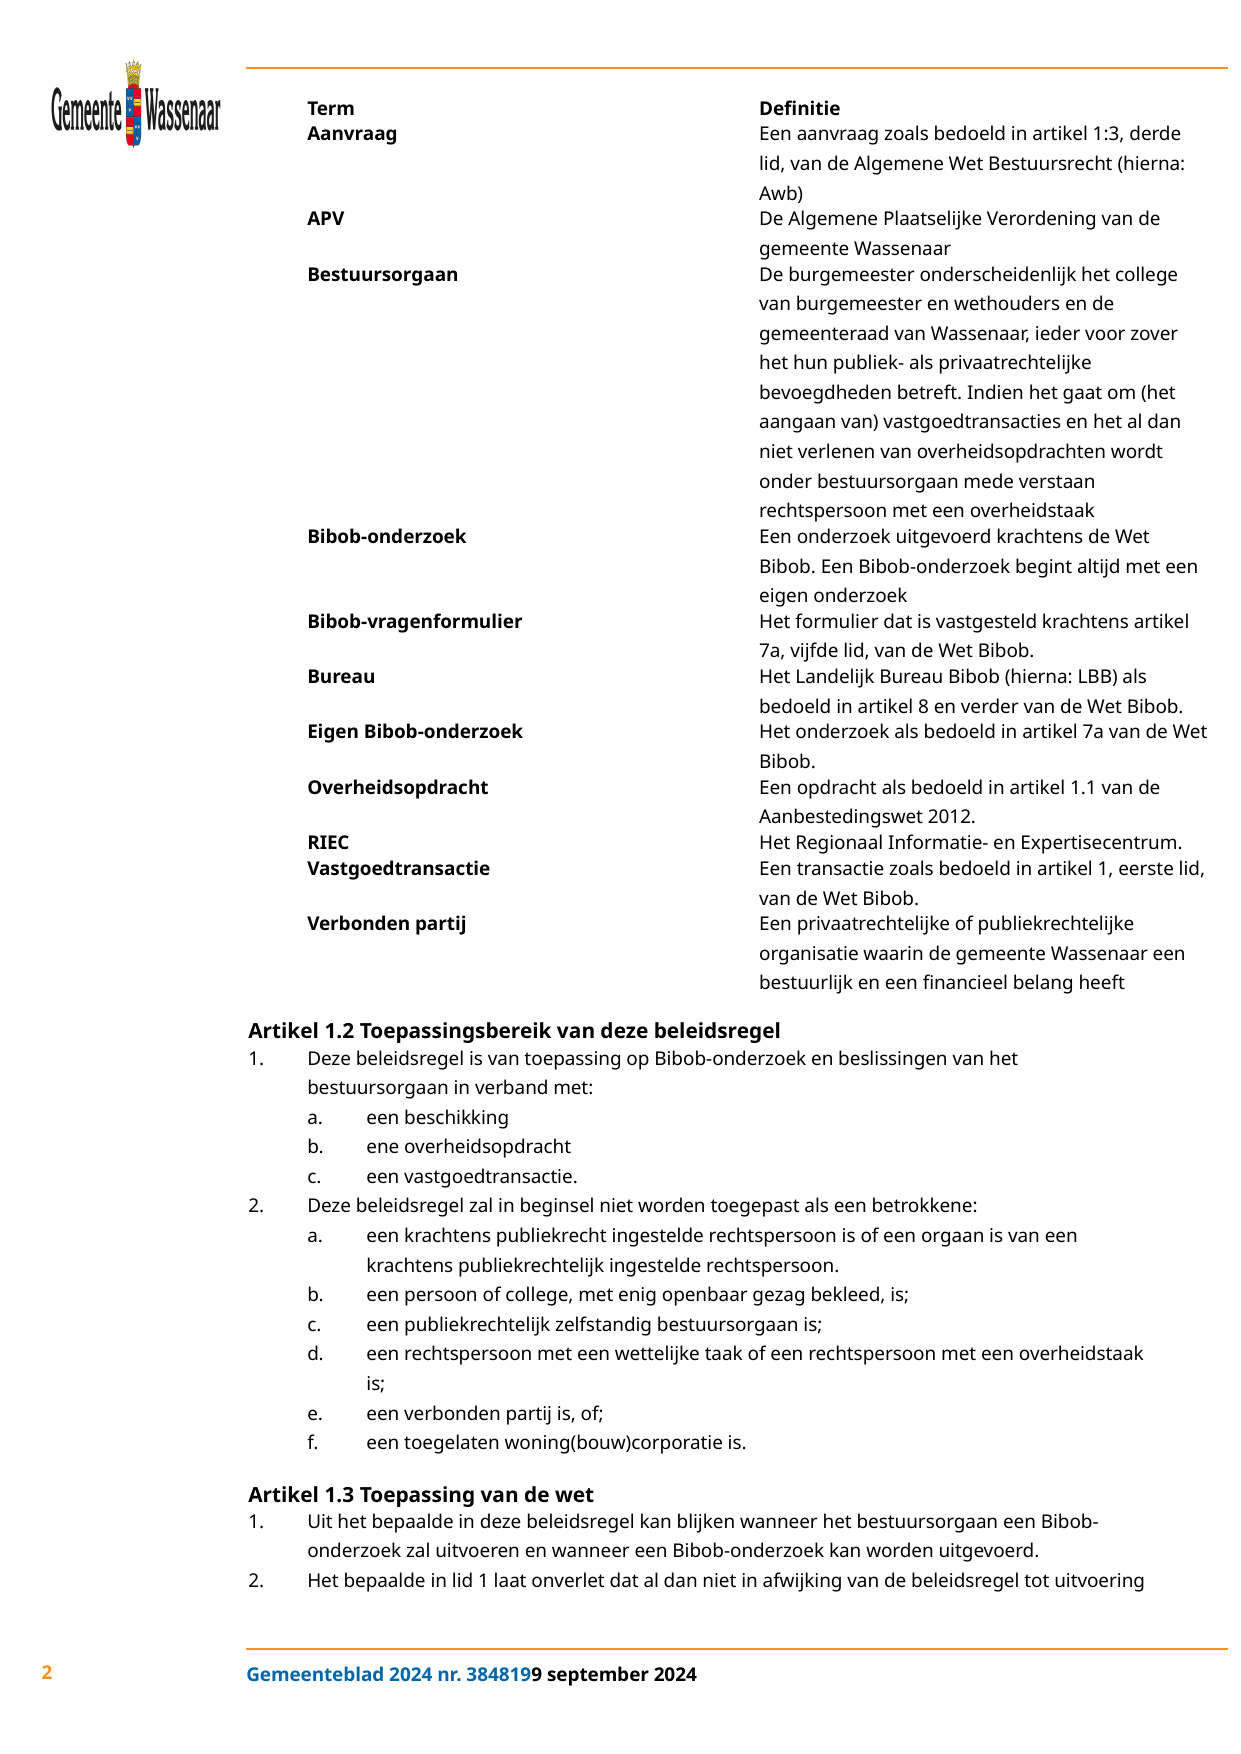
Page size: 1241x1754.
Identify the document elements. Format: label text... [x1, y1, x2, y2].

table_cell Het Landelijk Bureau Bibob (hierna: LBB) als bedoeld in artikel 8 en verder van de Wet Bibob. [759, 664, 1211, 719]
table_cell Een transactie zoals bedoeld in artikel 1, eerste lid, van de Wet Bibob. [759, 855, 1211, 910]
table_cell APV [307, 206, 759, 261]
list een beschikking [307, 1104, 1152, 1129]
list Deze beleidsregel is van toepassing op Bibob-onderzoek en beslissingen van het bestuursorgaan in verband met: [248, 1045, 1152, 1100]
table_cell Bestuursorgaan [307, 261, 759, 523]
list ene overheidsopdracht [307, 1133, 1152, 1159]
table_cell Het Regionaal Informatie- en Expertisecentrum. [759, 829, 1211, 855]
table_cell De burgemeester onderscheidenlijk het college van burgemeester en wethouders en de gemeenteraad van Wassenaar, ieder voor zover het hun publiek- als privaatrechtelijke bevoegdheden betreft. Indien het gaat om (het aangaan van) vastgoedtransacties en het al dan niet verlenen van overheidsopdrachten wordt onder bestuursorgaan mede verstaan rechtspersoon met een overheidstaak [759, 261, 1211, 523]
table_cell Een aanvraag zoals bedoeld in artikel 1:3, derde lid, van de Algemene Wet Bestuursrecht (hierna: Awb) [759, 121, 1211, 206]
list een krachtens publiekrecht ingestelde rechtspersoon is of een orgaan is van een krachtens publiekrechtelijk ingestelde rechtspersoon. [307, 1222, 1152, 1277]
table_cell Een opdracht als bedoeld in artikel 1.1 van de Aanbestedingswet 2012. [759, 774, 1211, 829]
table_cell Het formulier dat is vastgesteld krachtens artikel 7a, vijfde lid, van de Wet Bibob. [759, 608, 1211, 663]
table_cell Aanvraag [307, 121, 759, 206]
text Artikel 1.2 Toepassingsbereik van deze beleidsregel [248, 1016, 1152, 1045]
table_cell Een privaatrechtelijke of publiekrechtelijke organisatie waarin de gemeente Wassenaar een bestuurlijk en een financieel belang heeft [759, 910, 1211, 995]
list een persoon of college, met enig openbaar gezag bekleed, is; [307, 1281, 1152, 1307]
text Artikel 1.3 Toepassing van de wet [248, 1480, 1152, 1508]
table_cell Eigen Bibob-onderzoek [307, 719, 759, 774]
table_cell Bibob-onderzoek [307, 523, 759, 608]
list Deze beleidsregel zal in beginsel niet worden toegepast als een betrokkene: [248, 1193, 1152, 1218]
table_cell Het onderzoek als bedoeld in artikel 7a van de Wet Bibob. [759, 719, 1211, 774]
picture [41, 47, 231, 172]
table_cell Bureau [307, 664, 759, 719]
table_cell Vastgoedtransactie [307, 855, 759, 910]
table_cell Bibob-vragenformulier [307, 608, 759, 663]
table_cell Overheidsopdracht [307, 774, 759, 829]
table_cell Verbonden partij [307, 910, 759, 995]
list een rechtspersoon met een wettelijke taak of een rechtspersoon met een overheidstaak is; [307, 1341, 1152, 1396]
list een vastgoedtransactie. [307, 1163, 1152, 1189]
list een toegelaten woning(bouw)corporatie is. [307, 1429, 1152, 1455]
list een verbonden partij is, of; [307, 1400, 1152, 1425]
list Het bepaalde in lid 1 laat onverlet dat al dan niet in afwijking van de beleidsregel tot uitvoering [248, 1567, 1152, 1593]
table_cell Een onderzoek uitgevoerd krachtens de Wet Bibob. Een Bibob-onderzoek begint altijd met een eigen onderzoek [759, 523, 1211, 608]
table_cell RIEC [307, 829, 759, 855]
list Uit het bepaalde in deze beleidsregel kan blijken wanneer het bestuursorgaan een Bibob-onderzoek zal uitvoeren en wanneer een Bibob-onderzoek kan worden uitgevoerd. [248, 1508, 1152, 1563]
table_header Definitie [759, 95, 1211, 121]
list een publiekrechtelijk zelfstandig bestuursorgaan is; [307, 1311, 1152, 1337]
table_cell De Algemene Plaatselijke Verordening van de gemeente Wassenaar [759, 206, 1211, 261]
table_header Term [307, 95, 759, 121]
